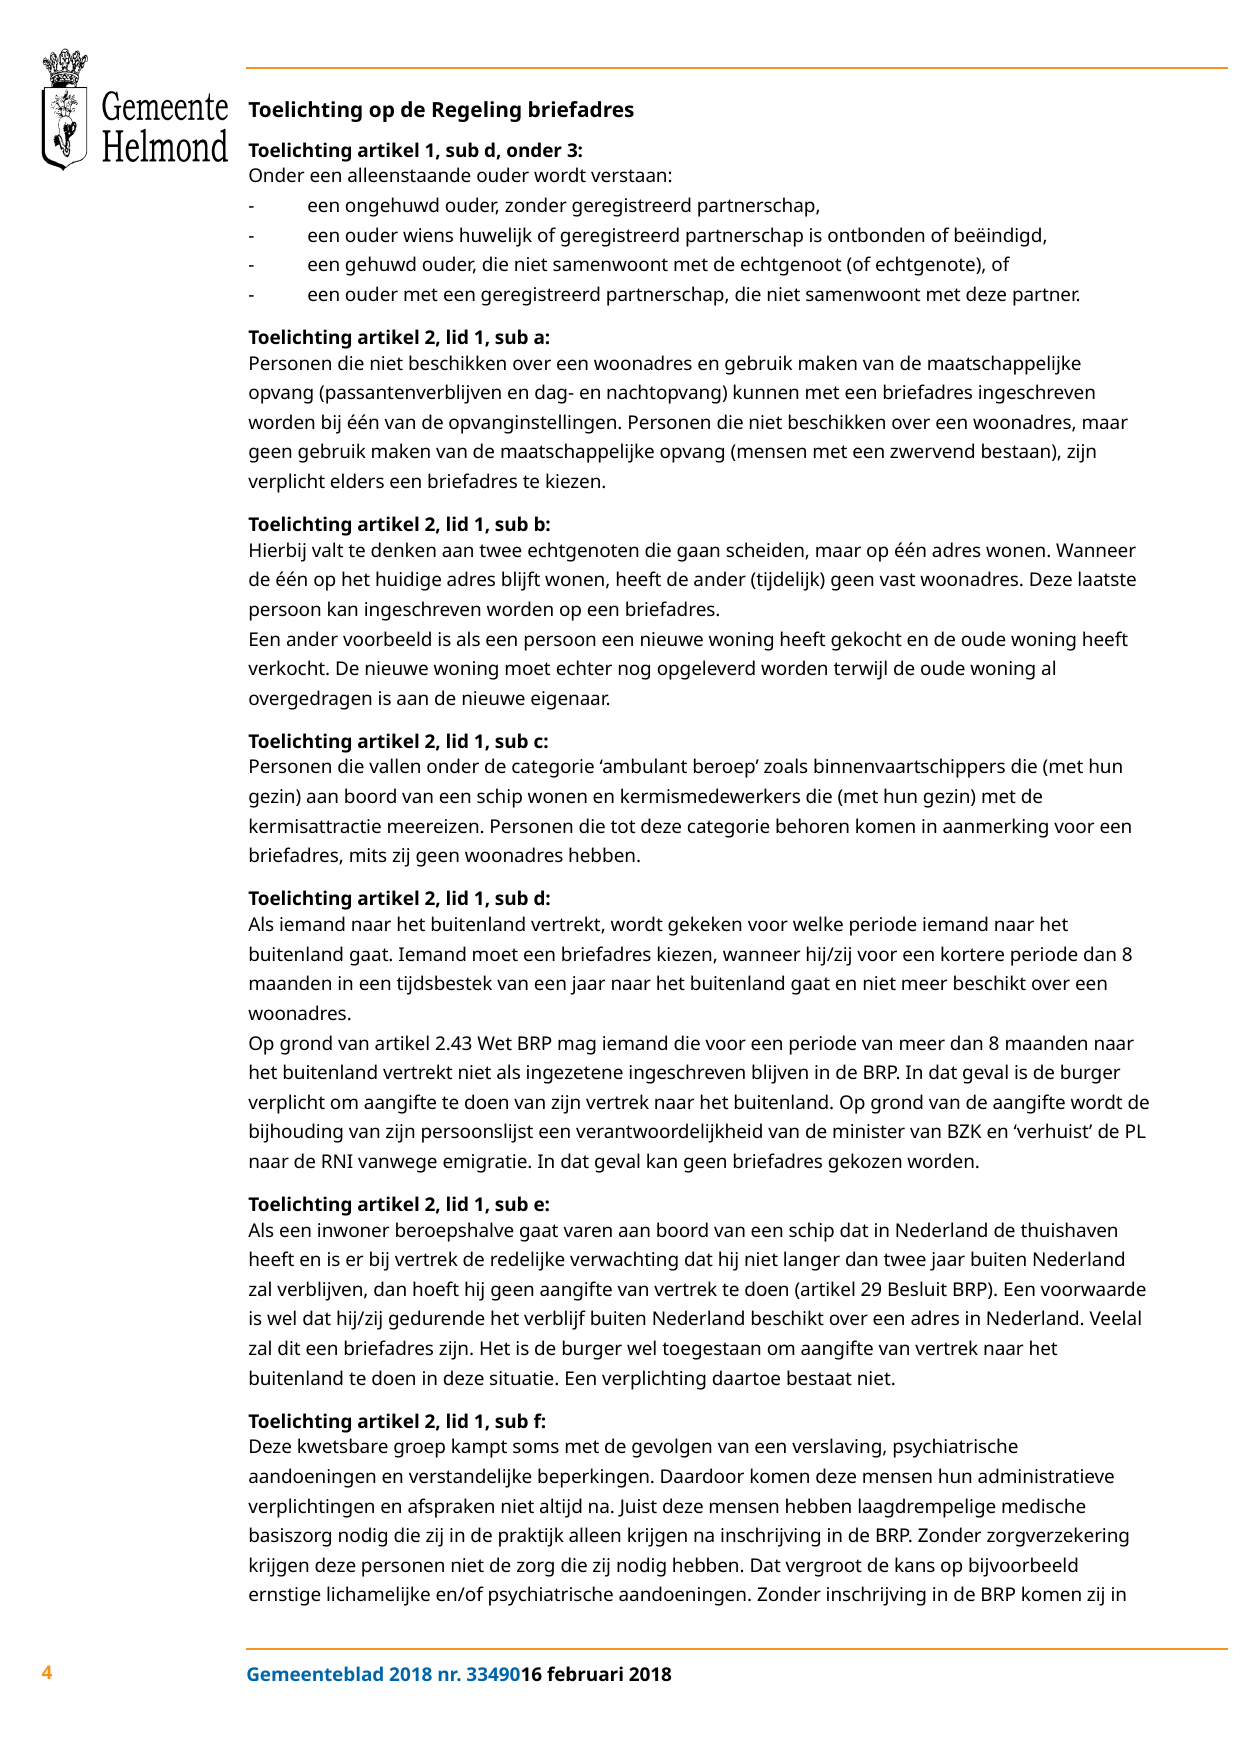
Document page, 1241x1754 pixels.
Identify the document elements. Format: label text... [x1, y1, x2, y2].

text Deze kwetsbare groep kampt soms met de gevolgen van een verslaving, psychiatrische aandoeningen en verstandelijke beperkingen. Daardoor komen deze mensen hun administratieve verplichtingen en afspraken niet altijd na. Juist deze mensen hebben laagdrempelige medische basiszorg nodig die zij in de praktijk alleen krijgen na inschrijving in de BRP. Zonder zorgverzekering krijgen deze personen niet de zorg die zij nodig hebben. Dat vergroot de kans op bijvoorbeeld ernstige lichamelijke en/of psychiatrische aandoeningen. Zonder inschrijving in de BRP komen zij in [248, 1434, 1152, 1607]
text Als iemand naar het buitenland vertrekt, wordt gekeken voor welke periode iemand naar het buitenland gaat. Iemand moet een briefadres kiezen, wanneer hij/zij voor een kortere periode dan 8 maanden in een tijdsbestek van een jaar naar het buitenland gaat en niet meer beschikt over een woonadres. [248, 911, 1152, 1026]
text Toelichting artikel 2, lid 1, sub d: [248, 886, 1152, 911]
text Op grond van artikel 2.43 Wet BRP mag iemand die voor een periode van meer dan 8 maanden naar het buitenland vertrekt niet als ingezetene ingeschreven blijven in de BRP. In dat geval is de burger verplicht om aangifte te doen van zijn vertrek naar het buitenland. Op grond van de aangifte wordt de bijhouding van zijn persoonslijst een verantwoordelijkheid van de minister van BZK en ‘verhuist’ de PL naar de RNI vanwege emigratie. In dat geval kan geen briefadres gekozen worden. [248, 1030, 1152, 1174]
list een ouder wiens huwelijk of geregistreerd partnerschap is ontbonden of beëindigd, [248, 222, 1152, 247]
text Hierbij valt te denken aan twee echtgenoten die gaan scheiden, maar op één adres wonen. Wanneer de één op het huidige adres blijft wonen, heeft de ander (tijdelijk) geen vast woonadres. Deze laatste persoon kan ingeschreven worden op een briefadres. [248, 537, 1152, 622]
text Personen die vallen onder de categorie ‘ambulant beroep’ zoals binnenvaartschippers die (met hun gezin) aan boord van een schip wonen en kermismedewerkers die (met hun gezin) met de kermisattractie meereizen. Personen die tot deze categorie behoren komen in aanmerking voor een briefadres, mits zij geen woonadres hebben. [248, 754, 1152, 868]
text Toelichting artikel 2, lid 1, sub a: [248, 324, 1152, 350]
text Toelichting artikel 2, lid 1, sub c: [248, 728, 1152, 754]
text Toelichting artikel 1, sub d, onder 3: [248, 137, 1152, 163]
picture [41, 47, 231, 172]
text Toelichting artikel 2, lid 1, sub f: [248, 1408, 1152, 1434]
text Toelichting artikel 2, lid 1, sub b: [248, 511, 1152, 537]
text Toelichting op de Regeling briefadres [248, 95, 1152, 123]
list een ongehuwd ouder, zonder geregistreerd partnerschap, [248, 192, 1152, 218]
list een ouder met een geregistreerd partnerschap, die niet samenwoont met deze partner. [248, 281, 1152, 307]
text Onder een alleenstaande ouder wordt verstaan: [248, 163, 1152, 188]
text Een ander voorbeeld is als een persoon een nieuwe woning heeft gekocht en de oude woning heeft verkocht. De nieuwe woning moet echter nog opgeleverd worden terwijl de oude woning al overgedragen is aan de nieuwe eigenaar. [248, 626, 1152, 711]
text Personen die niet beschikken over een woonadres en gebruik maken van de maatschappelijke opvang (passantenverblijven en dag- en nachtopvang) kunnen met een briefadres ingeschreven worden bij één van de opvanginstellingen. Personen die niet beschikken over een woonadres, maar geen gebruik maken van de maatschappelijke opvang (mensen met een zwervend bestaan), zijn verplicht elders een briefadres te kiezen. [248, 350, 1152, 494]
list een gehuwd ouder, die niet samenwoont met de echtgenoot (of echtgenote), of [248, 251, 1152, 277]
text Toelichting artikel 2, lid 1, sub e: [248, 1191, 1152, 1217]
text Als een inwoner beroepshalve gaat varen aan boord van een schip dat in Nederland de thuishaven heeft en is er bij vertrek de redelijke verwachting dat hij niet langer dan twee jaar buiten Nederland zal verblijven, dan hoeft hij geen aangifte van vertrek te doen (artikel 29 Besluit BRP). Een voorwaarde is wel dat hij/zij gedurende het verblijf buiten Nederland beschikt over een adres in Nederland. Veelal zal dit een briefadres zijn. Het is de burger wel toegestaan om aangifte van vertrek naar het buitenland te doen in deze situatie. Een verplichting daartoe bestaat niet. [248, 1217, 1152, 1391]
